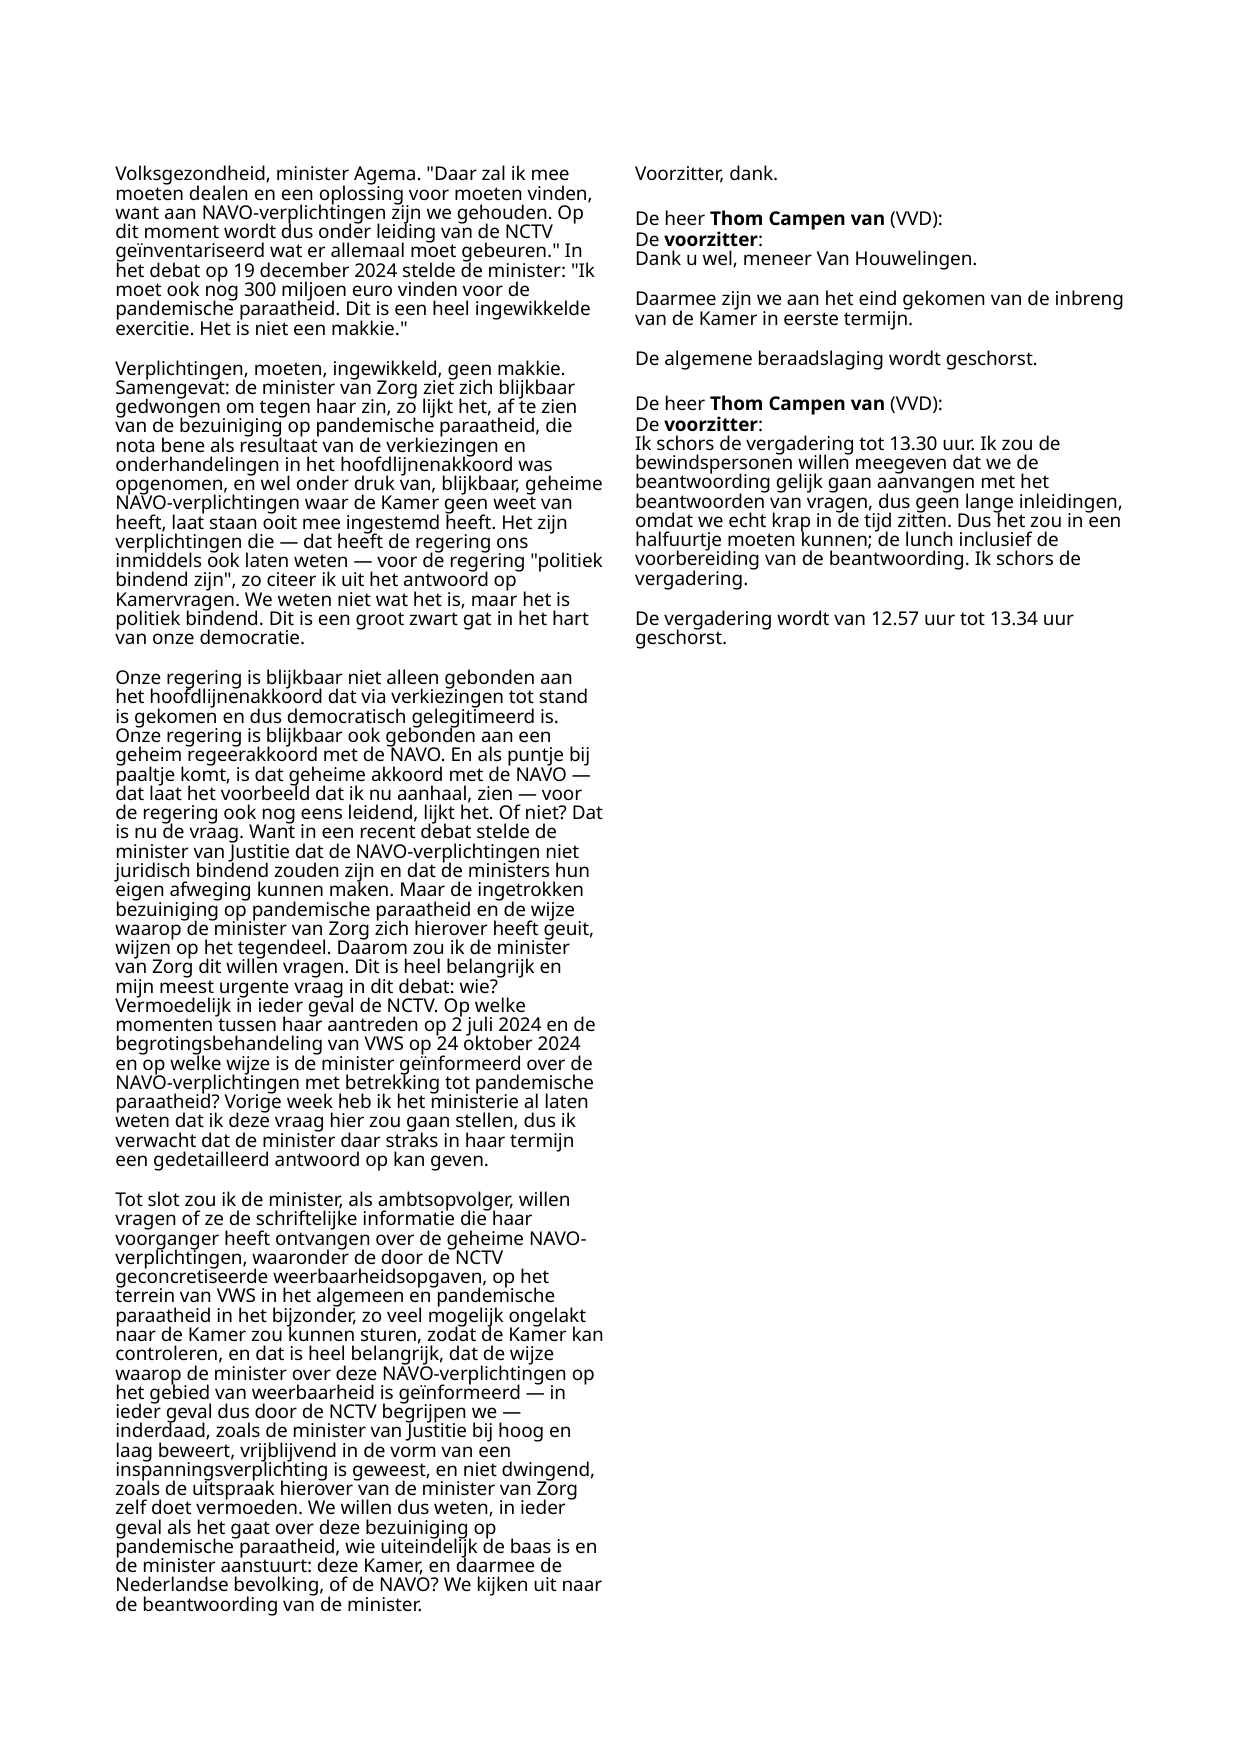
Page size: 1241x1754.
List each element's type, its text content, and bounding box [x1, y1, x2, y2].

text Tot slot zou ik de minister, als ambtsopvolger, willen vragen of ze de schriftelijke informatie die haar voorganger heeft ontvangen over de geheime NAVO-verplichtingen, waaronder de door de NCTV geconcretiseerde weerbaarheidsopgaven, op het terrein van VWS in het algemeen en pandemische paraatheid in het bijzonder, zo veel mogelijk ongelakt naar de Kamer zou kunnen sturen, zodat de Kamer kan controleren, en dat is heel belangrijk, dat de wijze waarop de minister over deze NAVO-verplichtingen op het gebied van weerbaarheid is geïnformeerd — in ieder geval dus door de NCTV begrijpen we — inderdaad, zoals de minister van Justitie bij hoog en laag beweert, vrijblijvend in de vorm van een inspanningsverplichting is geweest, en niet dwingend, zoals de uitspraak hierover van de minister van Zorg zelf doet vermoeden. We willen dus weten, in ieder geval als het gaat over deze bezuiniging op pandemische paraatheid, wie uiteindelijk de baas is en de minister aanstuurt: deze Kamer, en daarmee de Nederlandse bevolking, of de NAVO? We kijken uit naar de beantwoording van de minister. [115, 1191, 605, 1615]
text Onze regering is blijkbaar niet alleen gebonden aan het hoofdlijnenakkoord dat via verkiezingen tot stand is gekomen en dus democratisch gelegitimeerd is. Onze regering is blijkbaar ook gebonden aan een geheim regeerakkoord met de NAVO. En als puntje bij paaltje komt, is dat geheime akkoord met de NAVO — dat laat het voorbeeld dat ik nu aanhaal, zien — voor de regering ook nog eens leidend, lijkt het. Of niet? Dat is nu de vraag. Want in een recent debat stelde de minister van Justitie dat de NAVO-verplichtingen niet juridisch bindend zouden zijn en dat de ministers hun eigen afweging kunnen maken. Maar de ingetrokken bezuiniging op pandemische paraatheid en de wijze waarop de minister van Zorg zich hierover heeft geuit, wijzen op het tegendeel. Daarom zou ik de minister van Zorg dit willen vragen. Dit is heel belangrijk en mijn meest urgente vraag in dit debat: wie? Vermoedelijk in ieder geval de NCTV. Op welke momenten tussen haar aantreden op 2 juli 2024 en de begrotingsbehandeling van VWS op 24 oktober 2024 en op welke wijze is de minister geïnformeerd over de NAVO-verplichtingen met betrekking tot pandemische paraatheid? Vorige week heb ik het ministerie al laten weten dat ik deze vraag hier zou gaan stellen, dus ik verwacht dat de minister daar straks in haar termijn een gedetailleerd antwoord op kan geven. [115, 669, 605, 1170]
text Dank u wel, meneer Van Houwelingen. [635, 250, 1125, 270]
text Volksgezondheid, minister Agema. "Daar zal ik mee moeten dealen en een oplossing voor moeten vinden, want aan NAVO-verplichtingen zijn we gehouden. Op dit moment wordt dus onder leiding van de NCTV geïnventariseerd wat er allemaal moet gebeuren." In het debat op 19 december 2024 stelde de minister: "Ik moet ook nog 300 miljoen euro vinden voor de pandemische paraatheid. Dit is een heel ingewikkelde exercitie. Het is niet een makkie." [115, 165, 605, 339]
text De voorzitter: [635, 231, 1125, 250]
text Verplichtingen, moeten, ingewikkeld, geen makkie. Samengevat: de minister van Zorg ziet zich blijkbaar gedwongen om tegen haar zin, zo lijkt het, af te zien van de bezuiniging op pandemische paraatheid, die nota bene als resultaat van de verkiezingen en onderhandelingen in het hoofdlijnenakkoord was opgenomen, en wel onder druk van, blijkbaar, geheime NAVO-verplichtingen waar de Kamer geen weet van heeft, laat staan ooit mee ingestemd heeft. Het zijn verplichtingen die — dat heeft de regering ons inmiddels ook laten weten — voor de regering "politiek bindend zijn", zo citeer ik uit het antwoord op Kamervragen. We weten niet wat het is, maar het is politiek bindend. Dit is een groot zwart gat in het hart van onze democratie. [115, 359, 605, 648]
text De voorzitter: [635, 416, 1125, 435]
text De heer Thom Campen van (VVD): [635, 390, 1125, 416]
text Voorzitter, dank. [635, 165, 1125, 184]
text De vergadering wordt van 12.57 uur tot 13.34 uur geschorst. [635, 610, 1125, 648]
text Ik schors de vergadering tot 13.30 uur. Ik zou de bewindspersonen willen meegeven dat we de beantwoording gelijk gaan aanvangen met het beantwoorden van vragen, dus geen lange inleidingen, omdat we echt krap in de tijd zitten. Dus het zou in een halfuurtje moeten kunnen; de lunch inclusief de voorbereiding van de beantwoording. Ik schors de vergadering. [635, 435, 1125, 589]
text Daarmee zijn we aan het eind gekomen van de inbreng van de Kamer in eerste termijn. [635, 290, 1125, 329]
text De heer Thom Campen van (VVD): [635, 205, 1125, 231]
text De algemene beraadslaging wordt geschorst. [635, 350, 1125, 369]
